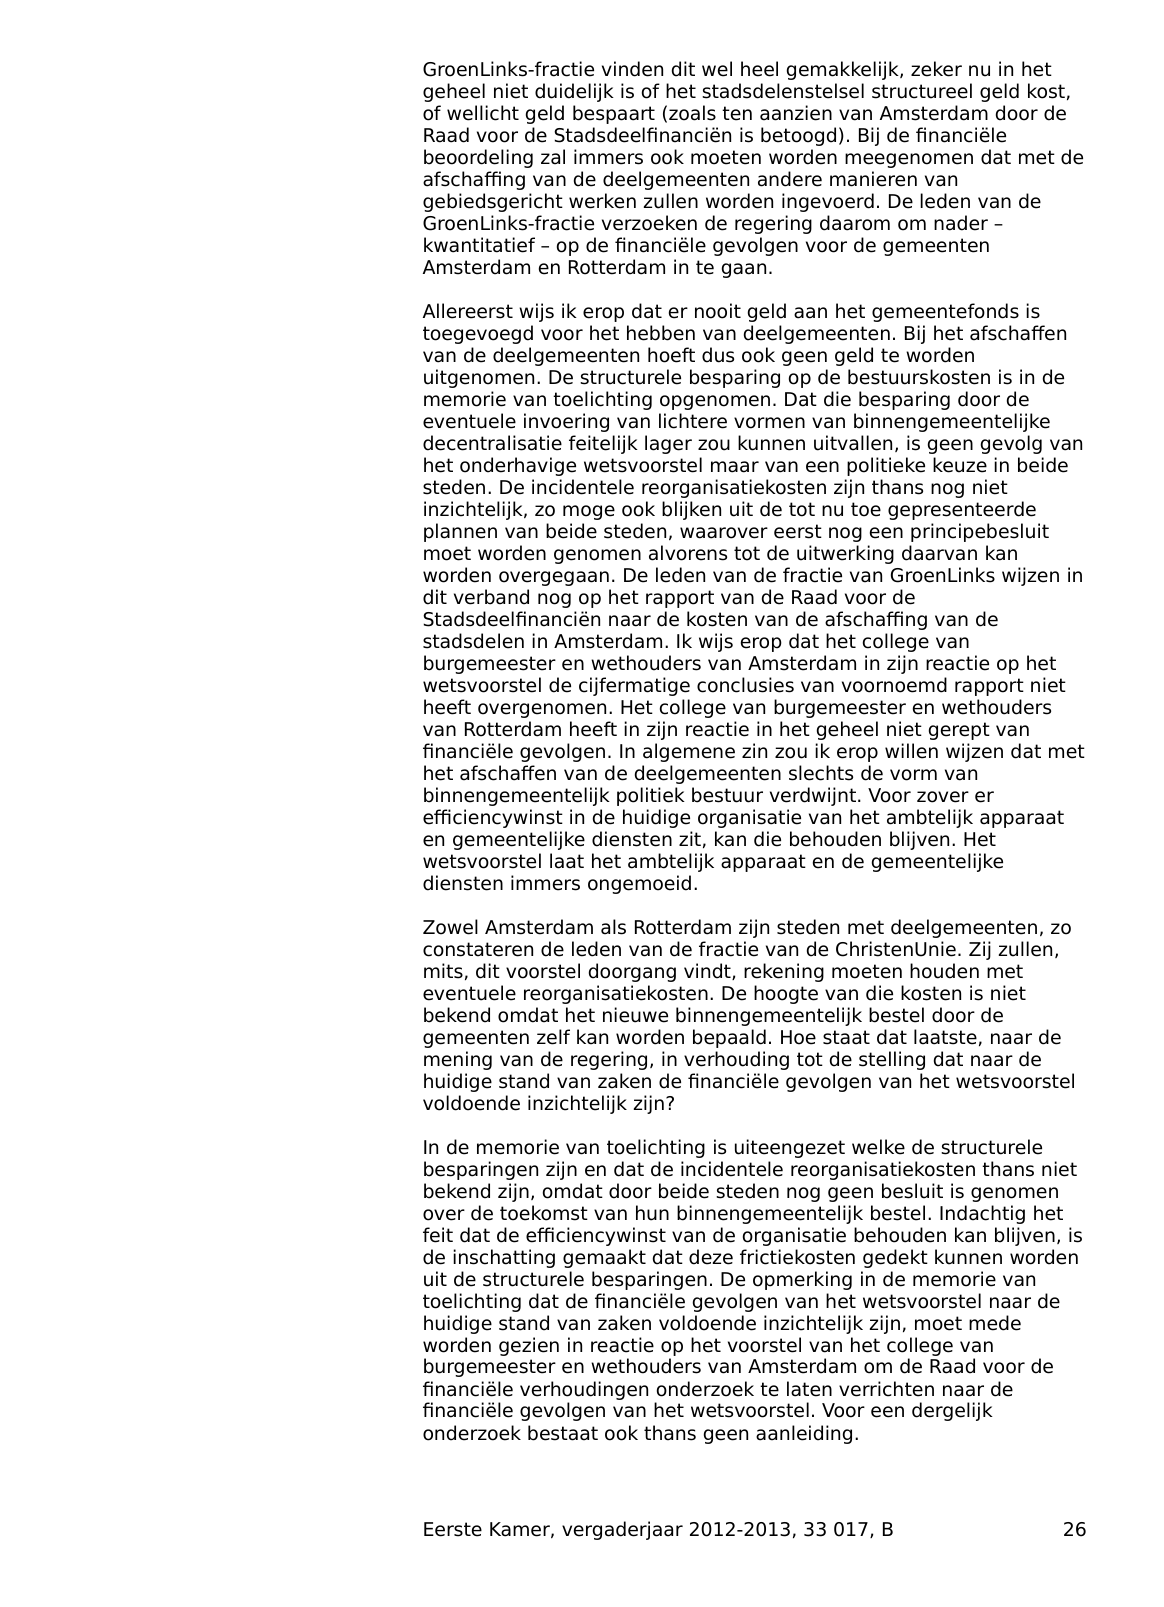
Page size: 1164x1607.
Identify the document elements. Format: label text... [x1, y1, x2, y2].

text Allereerst wijs ik erop dat er nooit geld aan het gemeentefonds is toegevoegd voor het hebben van deelgemeenten. Bij het afschaffen van de deelgemeenten hoeft dus ook geen geld te worden uitgenomen. De structurele besparing op de bestuurskosten is in de memorie van toelichting opgenomen. Dat die besparing door de eventuele invoering van lichtere vormen van binnengemeentelijke decentralisatie feitelijk lager zou kunnen uitvallen, is geen gevolg van het onderhavige wetsvoorstel maar van een politieke keuze in beide steden. De incidentele reorganisatiekosten zijn thans nog niet inzichtelijk, zo moge ook blijken uit de tot nu toe gepresenteerde plannen van beide steden, waarover eerst nog een principebesluit moet worden genomen alvorens tot de uitwerking daarvan kan worden overgegaan. De leden van de fractie van GroenLinks wijzen in dit verband nog op het rapport van de Raad voor de Stadsdeelfinanciën naar de kosten van de afschaffing van de stadsdelen in Amsterdam. Ik wijs erop dat het college van burgemeester en wethouders van Amsterdam in zijn reactie op het wetsvoorstel de cijfermatige conclusies van voornoemd rapport niet heeft overgenomen. Het college van burgemeester en wethouders van Rotterdam heeft in zijn reactie in het geheel niet gerept van financiële gevolgen. In algemene zin zou ik erop willen wijzen dat met het afschaffen van de deelgemeenten slechts de vorm van binnengemeentelijk politiek bestuur verdwijnt. Voor zover er efficiencywinst in de huidige organisatie van het ambtelijk apparaat en gemeentelijke diensten zit, kan die behouden blijven. Het wetsvoorstel laat het ambtelijk apparaat en de gemeentelijke diensten immers ongemoeid. [422, 301, 1087, 894]
text Zowel Amsterdam als Rotterdam zijn steden met deelgemeenten, zo constateren de leden van de fractie van de ChristenUnie. Zij zullen, mits, dit voorstel doorgang vindt, rekening moeten houden met eventuele reorganisatiekosten. De hoogte van die kosten is niet bekend omdat het nieuwe binnengemeentelijk bestel door de gemeenten zelf kan worden bepaald. Hoe staat dat laatste, naar de mening van de regering, in verhouding tot de stelling dat naar de huidige stand van zaken de financiële gevolgen van het wetsvoorstel voldoende inzichtelijk zijn? [422, 917, 1087, 1114]
text In de memorie van toelichting is uiteengezet welke de structurele besparingen zijn en dat de incidentele reorganisatiekosten thans niet bekend zijn, omdat door beide steden nog geen besluit is genomen over de toekomst van hun binnengemeentelijk bestel. Indachtig het feit dat de efficiencywinst van de organisatie behouden kan blijven, is de inschatting gemaakt dat deze frictiekosten gedekt kunnen worden uit de structurele besparingen. De opmerking in de memorie van toelichting dat de financiële gevolgen van het wetsvoorstel naar de huidige stand van zaken voldoende inzichtelijk zijn, moet mede worden gezien in reactie op het voorstel van het college van burgemeester en wethouders van Amsterdam om de Raad voor de financiële verhoudingen onderzoek te laten verrichten naar de financiële gevolgen van het wetsvoorstel. Voor een dergelijk onderzoek bestaat ook thans geen aanleiding. [422, 1137, 1087, 1444]
text GroenLinks-fractie vinden dit wel heel gemakkelijk, zeker nu in het geheel niet duidelijk is of het stadsdelenstelsel structureel geld kost, of wellicht geld bespaart (zoals ten aanzien van Amsterdam door de Raad voor de Stadsdeelfinanciën is betoogd). Bij de financiële beoordeling zal immers ook moeten worden meegenomen dat met de afschaffing van de deelgemeenten andere manieren van gebiedsgericht werken zullen worden ingevoerd. De leden van de GroenLinks-fractie verzoeken de regering daarom om nader – kwantitatief – op de financiële gevolgen voor de gemeenten Amsterdam en Rotterdam in te gaan. [422, 59, 1087, 279]
